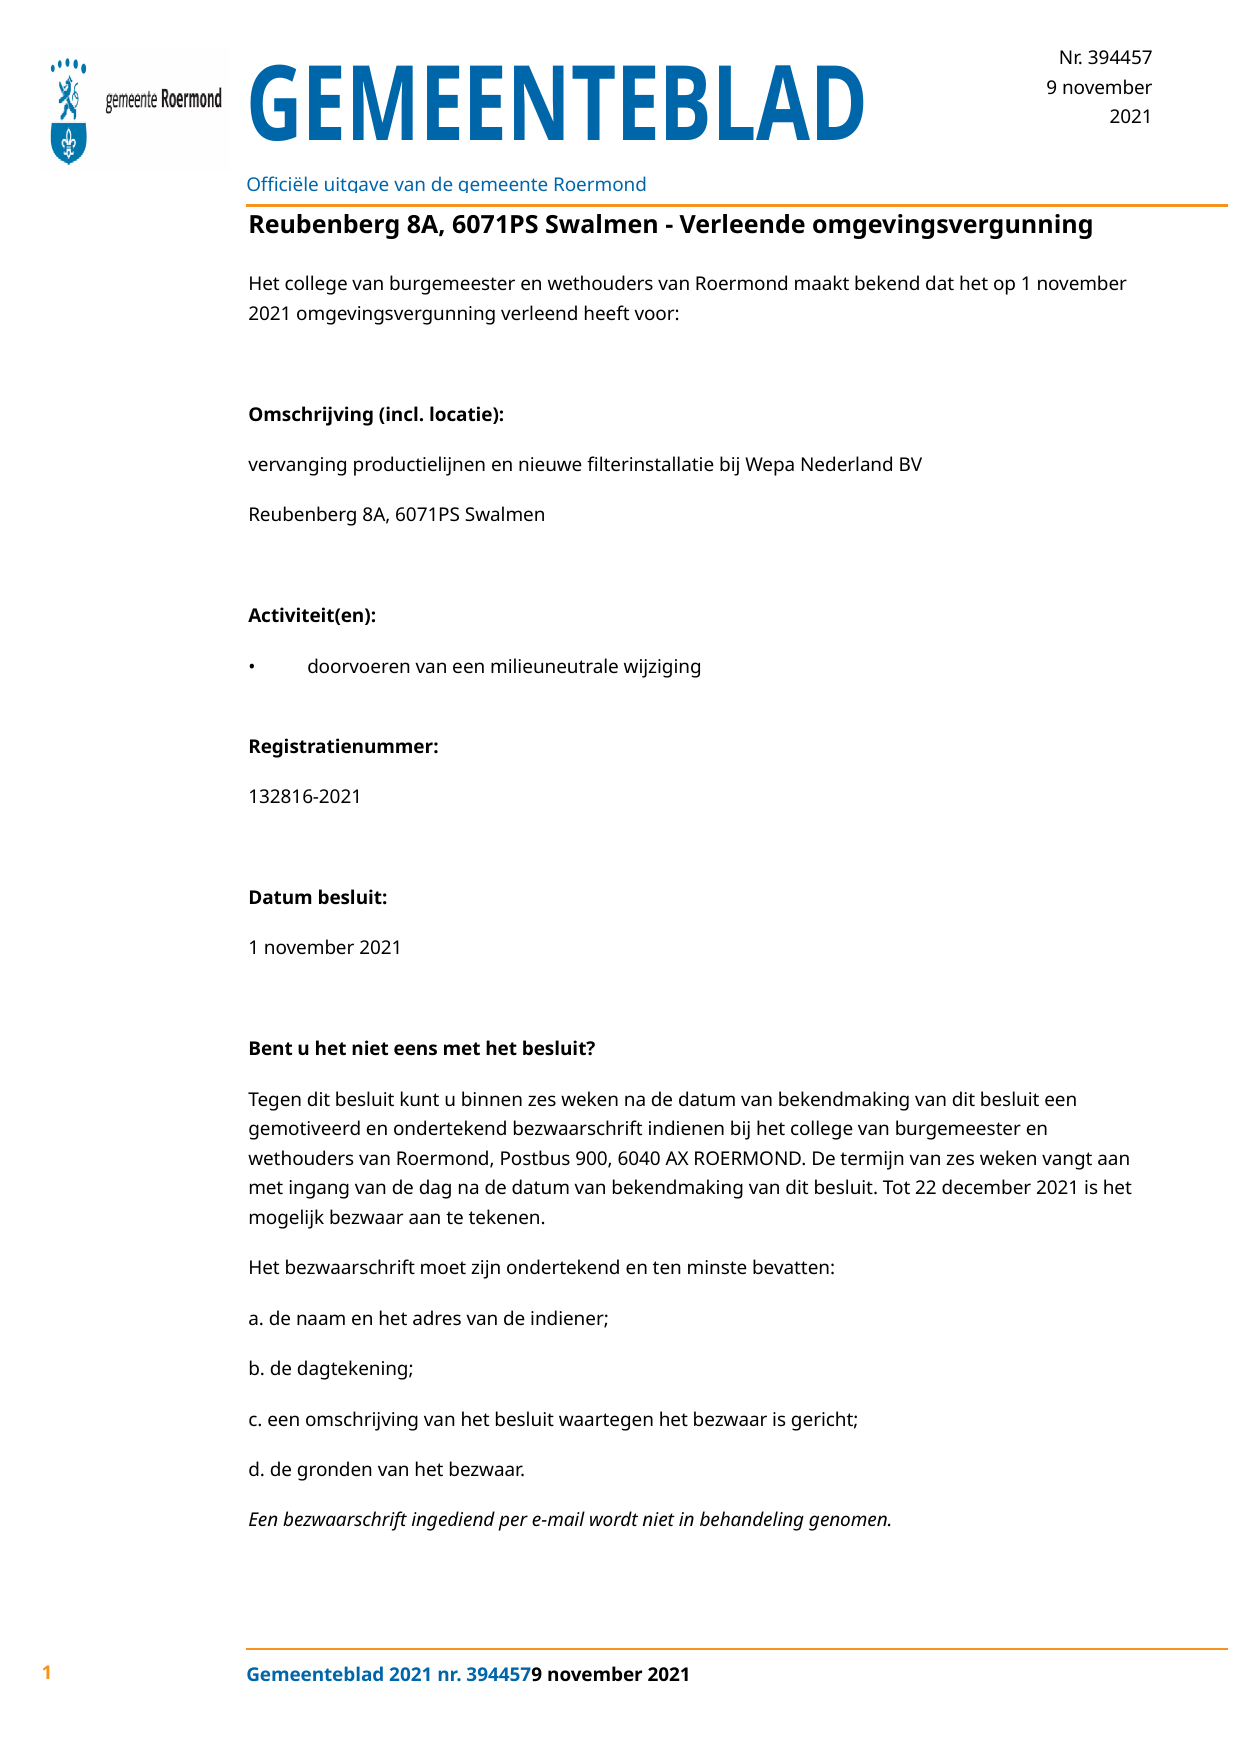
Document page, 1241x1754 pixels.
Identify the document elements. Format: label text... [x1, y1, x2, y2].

text 1 november 2021 [248, 934, 1152, 960]
picture [41, 47, 231, 172]
text Reubenberg 8A, 6071PS Swalmen - Verleende omgevingsvergunning [248, 207, 1152, 241]
text Activiteit(en): [248, 602, 1152, 628]
text Omschrijving (incl. locatie): [248, 401, 1152, 426]
text b. de dagtekening; [248, 1355, 1152, 1381]
text Een bezwaarschrift ingediend per e-mail wordt niet in behandeling genomen. [248, 1507, 1152, 1532]
text 132816-2021 [248, 783, 1152, 809]
text d. de gronden van het bezwaar. [248, 1456, 1152, 1482]
text Tegen dit besluit kunt u binnen zes weken na de datum van bekendmaking van dit besluit een gemotiveerd en ondertekend bezwaarschrift indienen bij het college van burgemeester en wethouders van Roermond, Postbus 900, 6040 AX ROERMOND. De termijn van zes weken vangt aan met ingang van de dag na de datum van bekendmaking van dit besluit. Tot 22 december 2021 is het mogelijk bezwaar aan te tekenen. [248, 1086, 1152, 1230]
text Het bezwaarschrift moet zijn ondertekend en ten minste bevatten: [248, 1254, 1152, 1280]
text c. een omschrijving van het besluit waartegen het bezwaar is gericht; [248, 1406, 1152, 1431]
text Datum besluit: [248, 884, 1152, 910]
text Bent u het niet eens met het besluit? [248, 1035, 1152, 1061]
text Het college van burgemeester en wethouders van Roermond maakt bekend dat het op 1 november 2021 omgevingsvergunning verleend heeft voor: [248, 270, 1152, 326]
text a. de naam en het adres van de indiener; [248, 1305, 1152, 1331]
text vervanging productielijnen en nieuwe filterinstallatie bij Wepa Nederland BV [248, 451, 1152, 477]
text Reubenberg 8A, 6071PS Swalmen [248, 502, 1152, 527]
list doorvoeren van een milieuneutrale wijziging [248, 653, 1152, 678]
text Registratienummer: [248, 733, 1152, 758]
